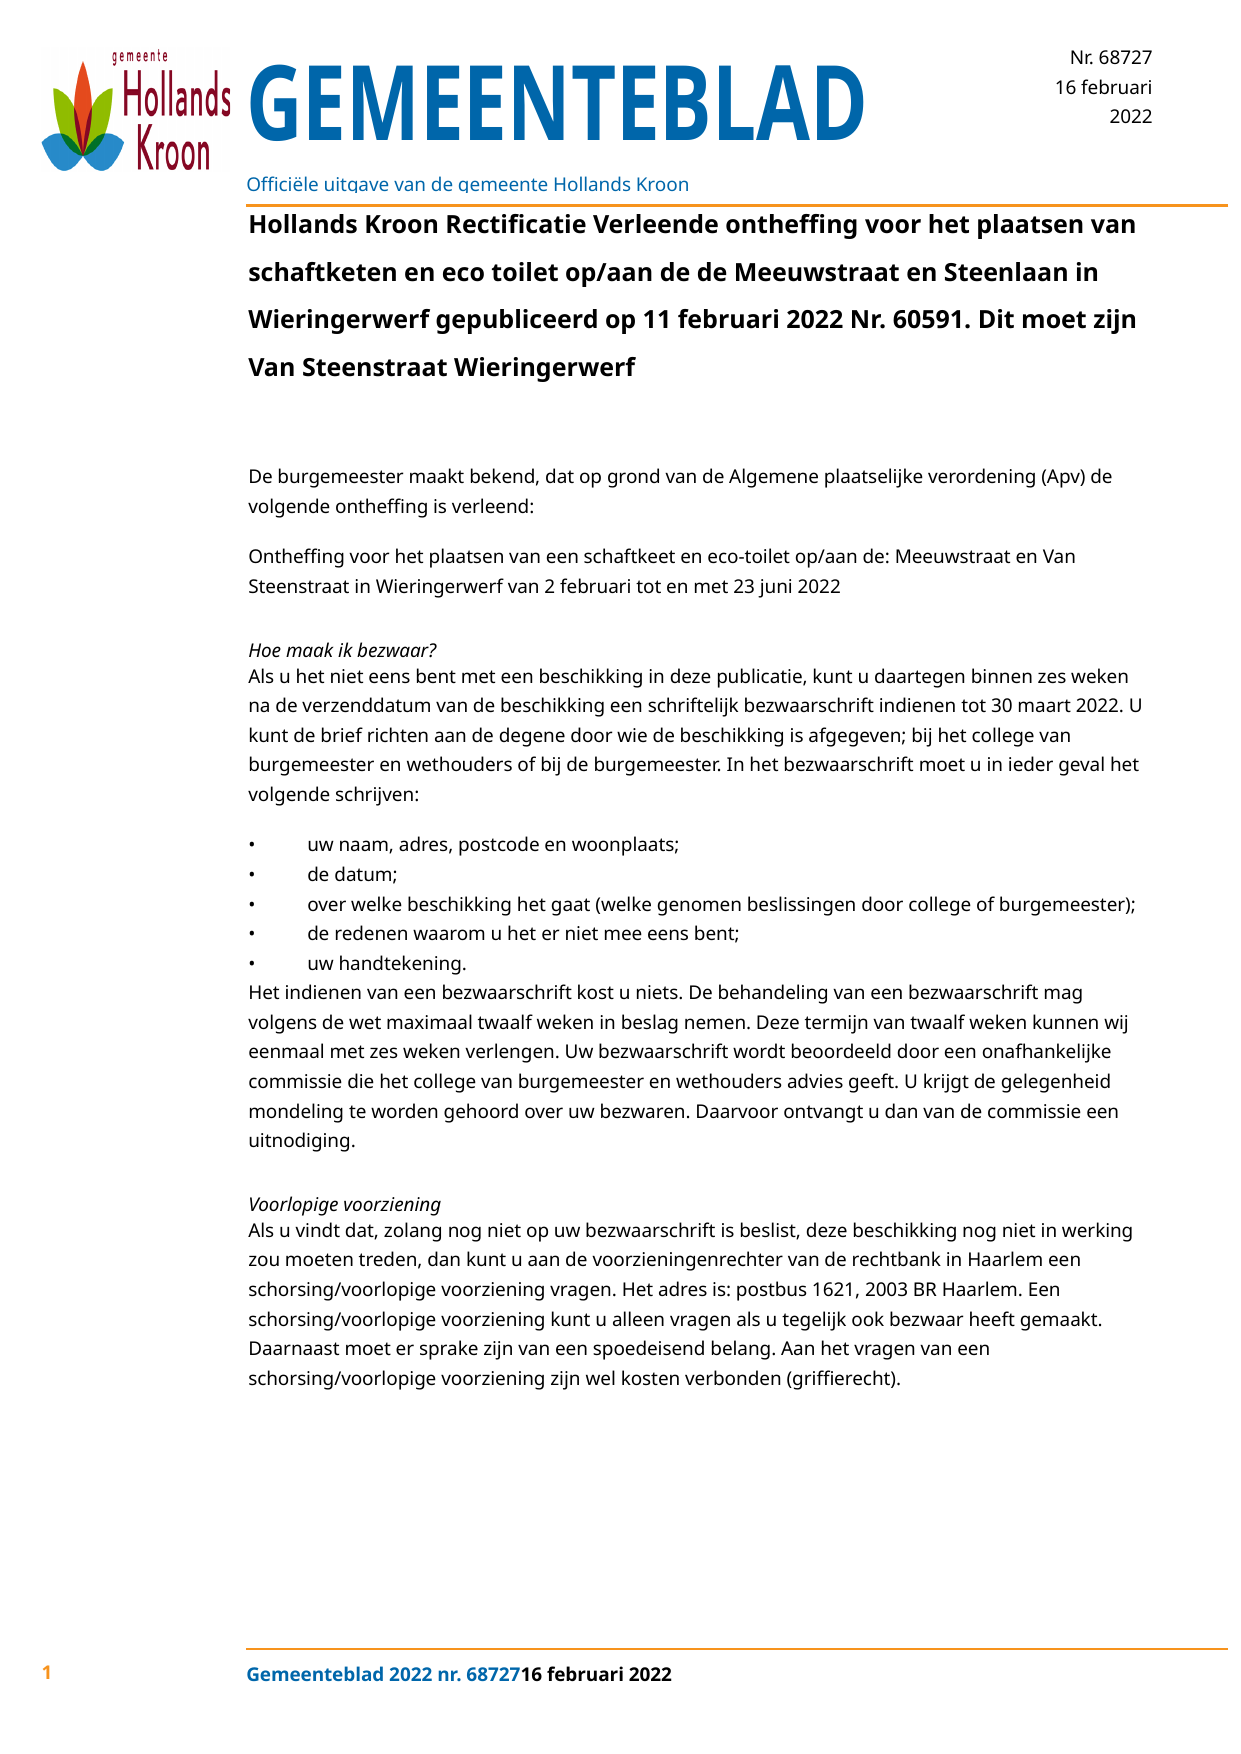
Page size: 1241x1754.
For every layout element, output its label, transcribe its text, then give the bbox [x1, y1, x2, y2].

list de datum; [248, 861, 1152, 887]
text Hollands Kroon Rectificatie Verleende ontheffing voor het plaatsen van schaftketen en eco toilet op/aan de de Meeuwstraat en Steenlaan in Wieringerwerf gepubliceerd op 11 februari 2022 Nr. 60591. Dit moet zijn Van Steenstraat Wieringerwerf [248, 207, 1152, 384]
list uw naam, adres, postcode en woonplaats; [248, 832, 1152, 857]
text Het indienen van een bezwaarschrift kost u niets. De behandeling van een bezwaarschrift mag volgens de wet maximaal twaalf weken in beslag nemen. Deze termijn van twaalf weken kunnen wij eenmaal met zes weken verlengen. Uw bezwaarschrift wordt beoordeeld door een onafhankelijke commissie die het college van burgemeester en wethouders advies geeft. U krijgt de gelegenheid mondeling te worden gehoord over uw bezwaren. Daarvoor ontvangt u dan van de commissie een uitnodiging. [248, 979, 1152, 1153]
text Hoe maak ik bezwaar? [248, 637, 1152, 663]
text Ontheffing voor het plaatsen van een schaftkeet en eco-toilet op/aan de: Meeuwstraat en Van Steenstraat in Wieringerwerf van 2 februari tot en met 23 juni 2022 [248, 543, 1152, 599]
list uw handtekening. [248, 950, 1152, 976]
text Als u het niet eens bent met een beschikking in deze publicatie, kunt u daartegen binnen zes weken na de verzenddatum van de beschikking een schriftelijk bezwaarschrift indienen tot 30 maart 2022. U kunt de brief richten aan de degene door wie de beschikking is afgegeven; bij het college van burgemeester en wethouders of bij de burgemeester. In het bezwaarschrift moet u in ieder geval het volgende schrijven: [248, 663, 1152, 807]
list de redenen waarom u het er niet mee eens bent; [248, 920, 1152, 946]
text Als u vindt dat, zolang nog niet op uw bezwaarschrift is beslist, deze beschikking nog niet in werking zou moeten treden, dan kunt u aan de voorzieningenrechter van de rechtbank in Haarlem een schorsing/voorlopige voorziening vragen. Het adres is: postbus 1621, 2003 BR Haarlem. Een schorsing/voorlopige voorziening kunt u alleen vragen als u tegelijk ook bezwaar heeft gemaakt. Daarnaast moet er sprake zijn van een spoedeisend belang. Aan het vragen van een schorsing/voorlopige voorziening zijn wel kosten verbonden (griffierecht). [248, 1217, 1152, 1391]
picture [41, 47, 231, 172]
text Voorlopige voorziening [248, 1191, 1152, 1217]
text De burgemeester maakt bekend, dat op grond van de Algemene plaatselijke verordening (Apv) de volgende ontheffing is verleend: [248, 463, 1152, 519]
list over welke beschikking het gaat (welke genomen beslissingen door college of burgemeester); [248, 891, 1152, 916]
